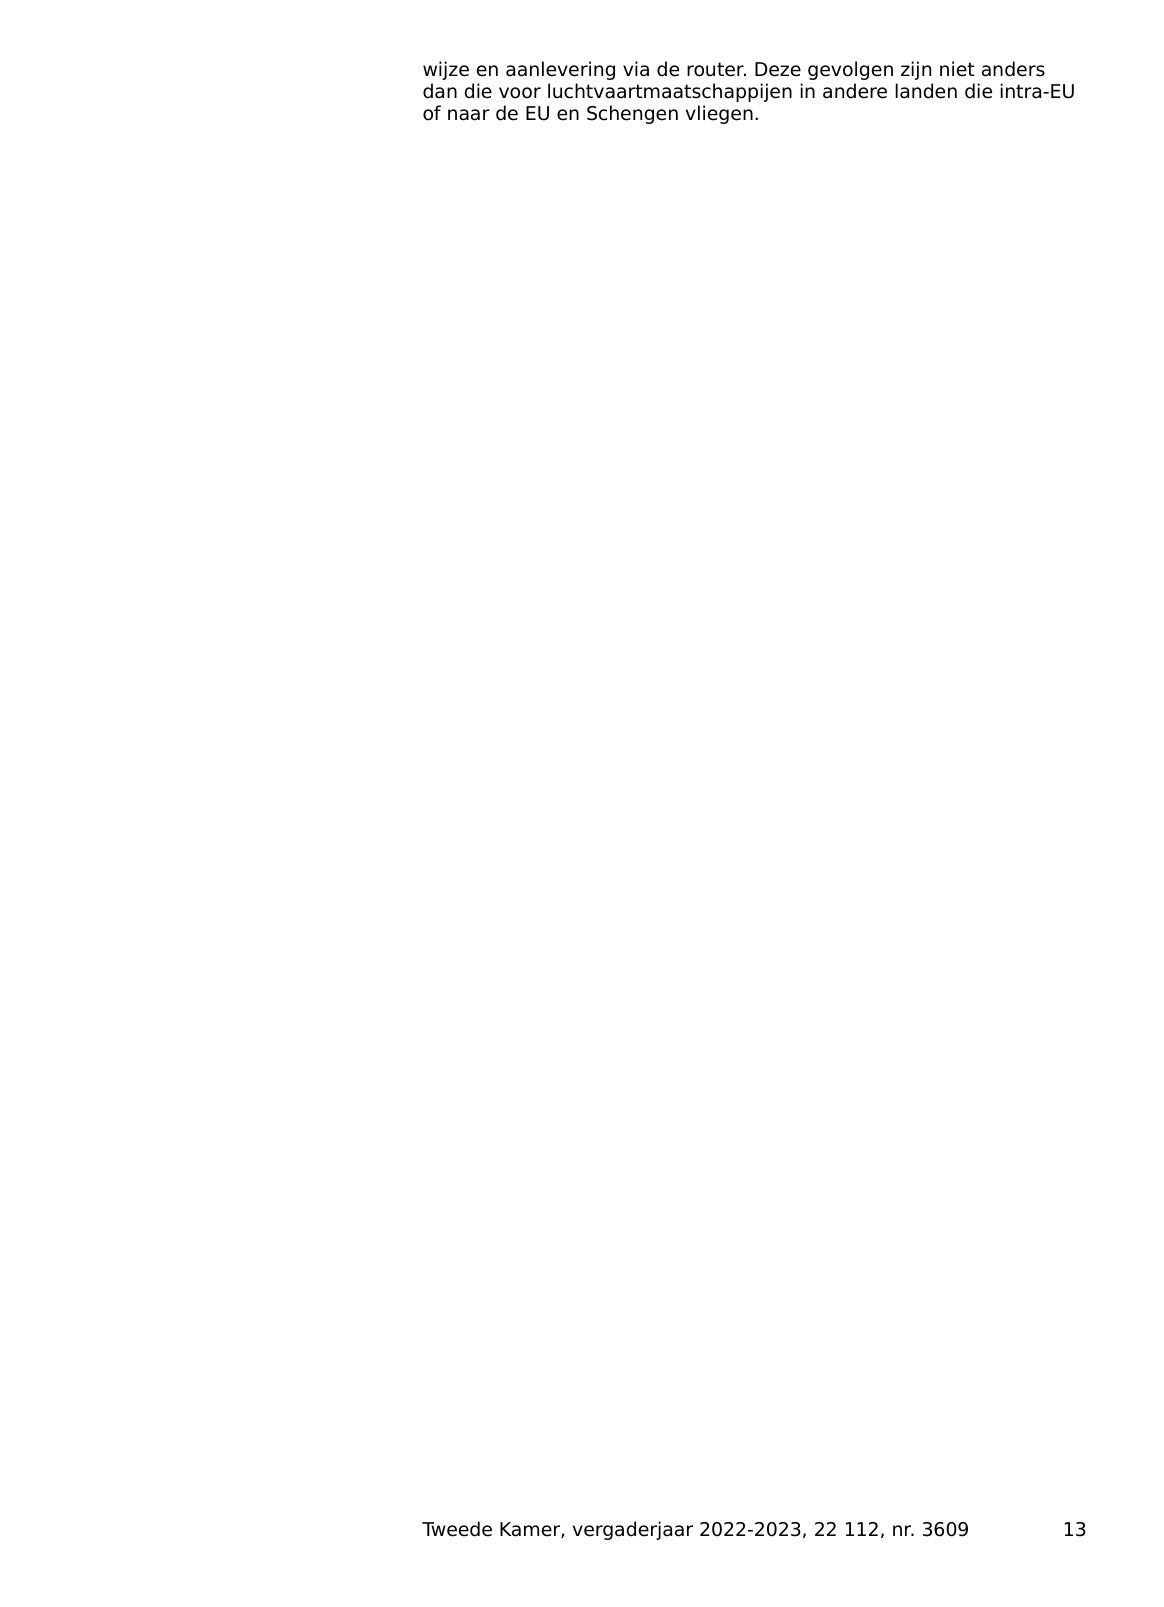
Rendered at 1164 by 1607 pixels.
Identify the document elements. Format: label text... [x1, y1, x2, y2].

text wijze en aanlevering via de router. Deze gevolgen zijn niet anders dan die voor luchtvaartmaatschappijen in andere landen die intra-EU of naar de EU en Schengen vliegen. [422, 59, 1087, 125]
